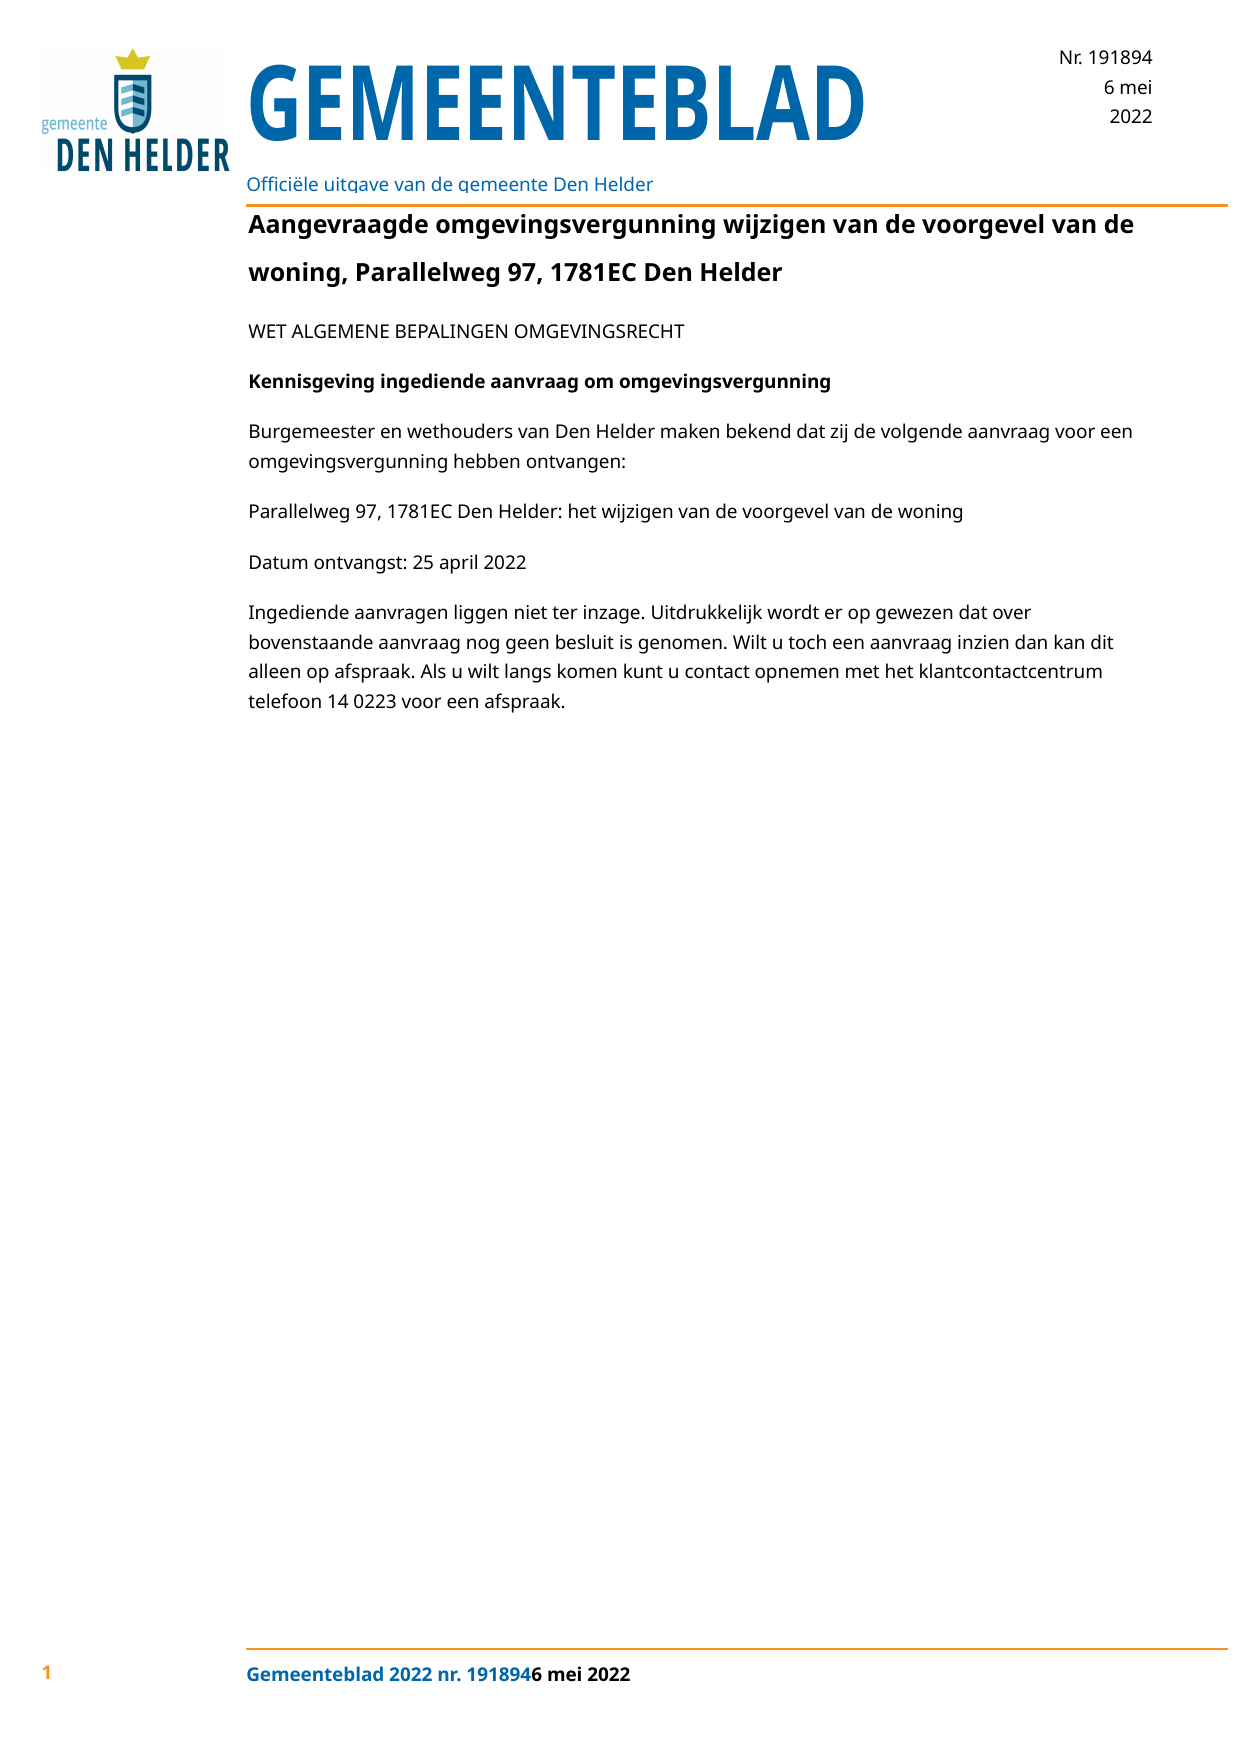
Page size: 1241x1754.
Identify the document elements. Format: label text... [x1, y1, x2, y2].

text Datum ontvangst: 25 april 2022 [248, 549, 1152, 575]
text Parallelweg 97, 1781EC Den Helder: het wijzigen van de voorgevel van de woning [248, 499, 1152, 524]
picture [130, 157, 135, 172]
picture [41, 47, 231, 172]
picture [220, 160, 224, 172]
picture [63, 144, 68, 165]
text Aangevraagde omgevingsvergunning wijzigen van de voorgevel van de woning, Parallelweg 97, 1781EC Den Helder [248, 207, 1152, 288]
text Kennisgeving ingediende aanvraag om omgevingsvergunning [248, 368, 1152, 394]
picture [100, 154, 106, 172]
text Ingediende aanvragen liggen niet ter inzage. Uitdrukkelijk wordt er op gewezen dat over bovenstaande aanvraag nog geen besluit is genomen. Wilt u toch een aanvraag inzien dan kan dit alleen op afspraak. Als u wilt langs komen kunt u contact opnemen met het klantcontactcentrum telefoon 14 0223 voor een afspraak. [248, 599, 1152, 714]
text WET ALGEMENE BEPALINGEN OMGEVINGSRECHT [248, 318, 1152, 344]
picture [182, 144, 187, 165]
text Burgemeester en wethouders van Den Helder maken bekend dat zij de volgende aanvraag voor een omgevingsvergunning hebben ontvangen: [248, 419, 1152, 474]
